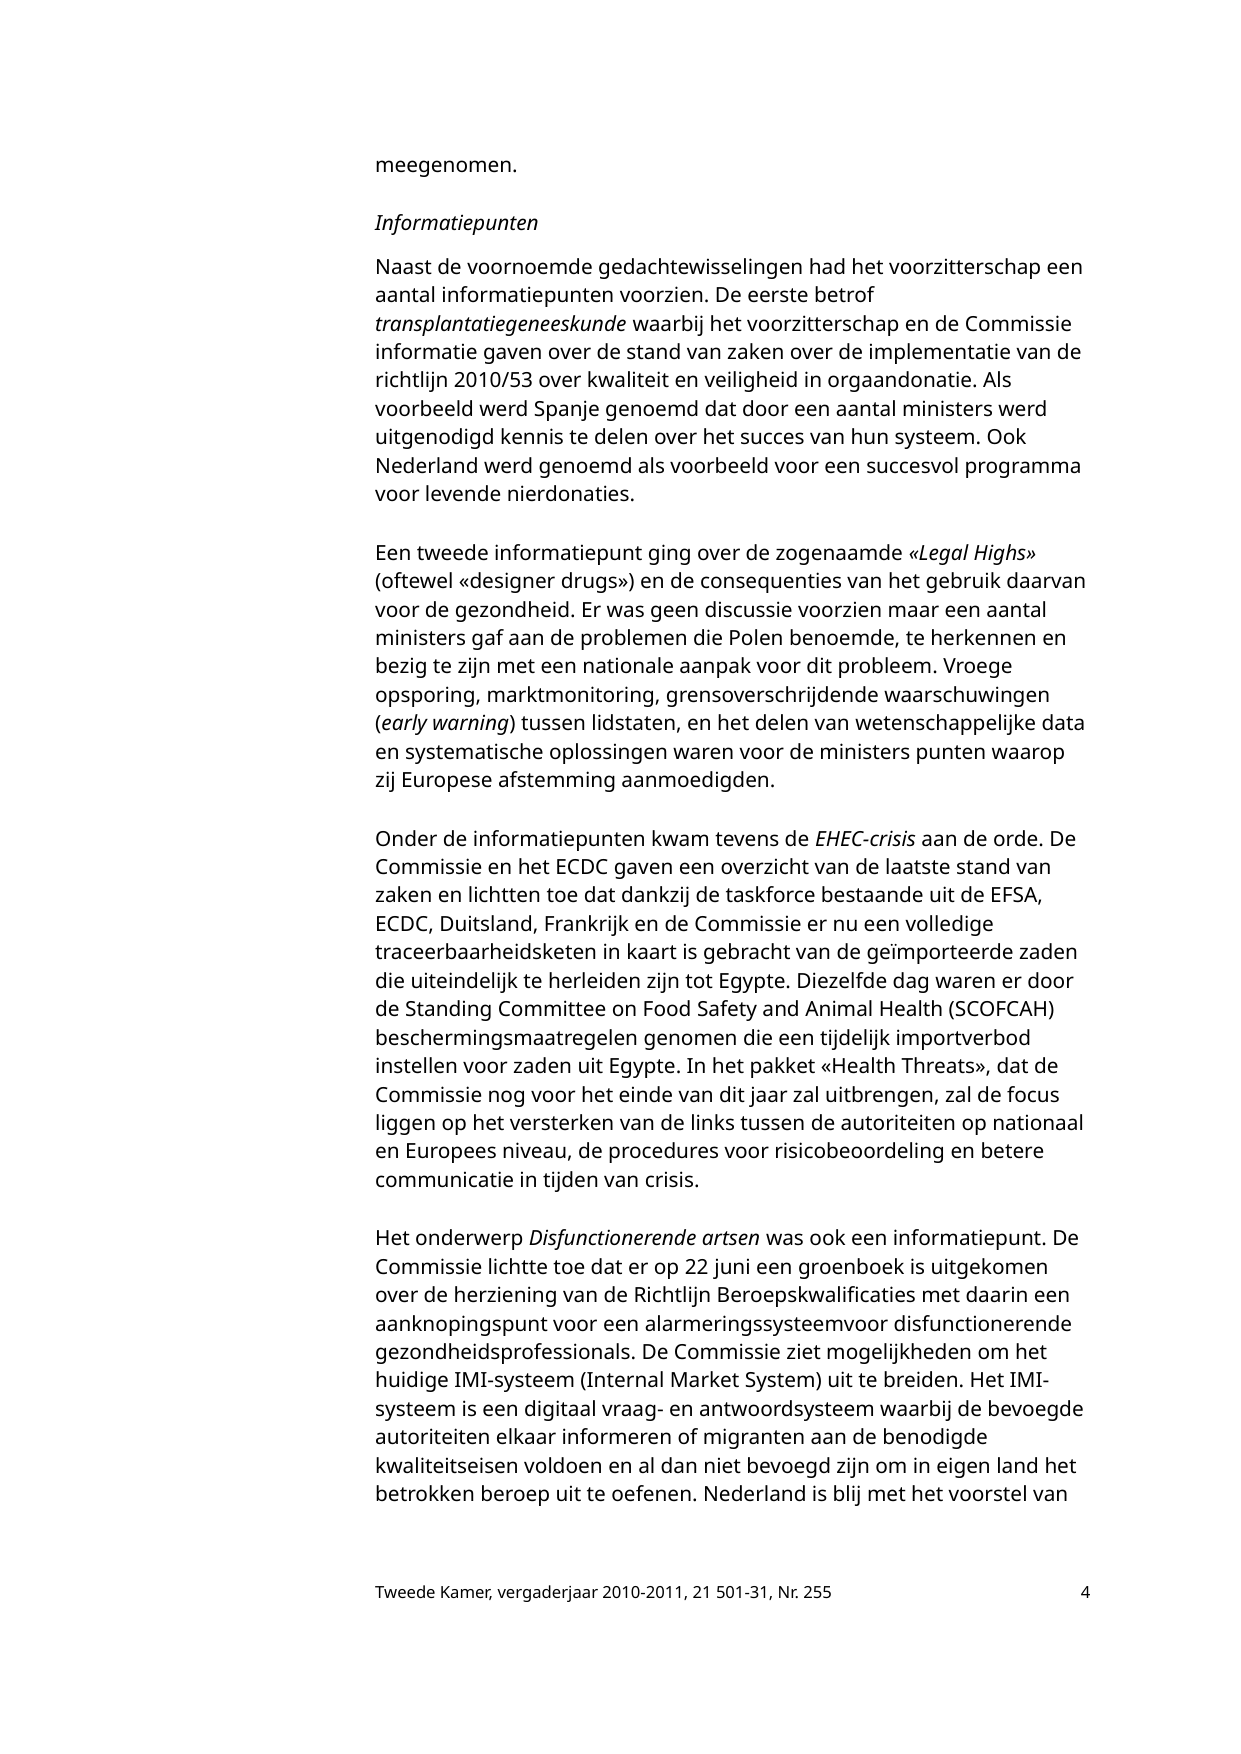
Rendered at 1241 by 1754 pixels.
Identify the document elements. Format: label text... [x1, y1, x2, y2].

text Naast de voornoemde gedachtewisselingen had het voorzitterschap een aantal informatiepunten voorzien. De eerste betrof transplantatiegeneeskunde waarbij het voorzitterschap en de Commissie informatie gaven over de stand van zaken over de implementatie van de richtlijn 2010/53 over kwaliteit en veiligheid in orgaandonatie. Als voorbeeld werd Spanje genoemd dat door een aantal ministers werd uitgenodigd kennis te delen over het succes van hun systeem. Ook Nederland werd genoemd als voorbeeld voor een succesvol programma voor levende nierdonaties. [375, 252, 1090, 508]
text Informatiepunten [375, 208, 1090, 237]
text Het onderwerp Disfunctionerende artsen was ook een informatiepunt. De Commissie lichtte toe dat er op 22 juni een groenboek is uitgekomen over de herziening van de Richtlijn Beroepskwalificaties met daarin een aanknopingspunt voor een alarmeringssysteemvoor disfunctionerende gezondheidsprofessionals. De Commissie ziet mogelijkheden om het huidige IMI-systeem (Internal Market System) uit te breiden. Het IMI-systeem is een digitaal vraag- en antwoordsysteem waarbij de bevoegde autoriteiten elkaar informeren of migranten aan de benodigde kwaliteitseisen voldoen en al dan niet bevoegd zijn om in eigen land het betrokken beroep uit te oefenen. Nederland is blij met het voorstel van [375, 1223, 1090, 1508]
text meegenomen. [375, 150, 1090, 178]
text Onder de informatiepunten kwam tevens de EHEC-crisis aan de orde. De Commissie en het ECDC gaven een overzicht van de laatste stand van zaken en lichtten toe dat dankzij de taskforce bestaande uit de EFSA, ECDC, Duitsland, Frankrijk en de Commissie er nu een volledige traceerbaarheidsketen in kaart is gebracht van de geïmporteerde zaden die uiteindelijk te herleiden zijn tot Egypte. Diezelfde dag waren er door de Standing Committee on Food Safety and Animal Health (SCOFCAH) beschermingsmaatregelen genomen die een tijdelijk importverbod instellen voor zaden uit Egypte. In het pakket «Health Threats», dat de Commissie nog voor het einde van dit jaar zal uitbrengen, zal de focus liggen op het versterken van de links tussen de autoriteiten op nationaal en Europees niveau, de procedures voor risicobeoordeling en betere communicatie in tijden van crisis. [375, 824, 1090, 1193]
text Een tweede informatiepunt ging over de zogenaamde «Legal Highs» (oftewel «designer drugs») en de consequenties van het gebruik daarvan voor de gezondheid. Er was geen discussie voorzien maar een aantal ministers gaf aan de problemen die Polen benoemde, te herkennen en bezig te zijn met een nationale aanpak voor dit probleem. Vroege opsporing, marktmonitoring, grensoverschrijdende waarschuwingen (early warning) tussen lidstaten, en het delen van wetenschappelijke data en systematische oplossingen waren voor de ministers punten waarop zij Europese afstemming aanmoedigden. [375, 538, 1090, 794]
